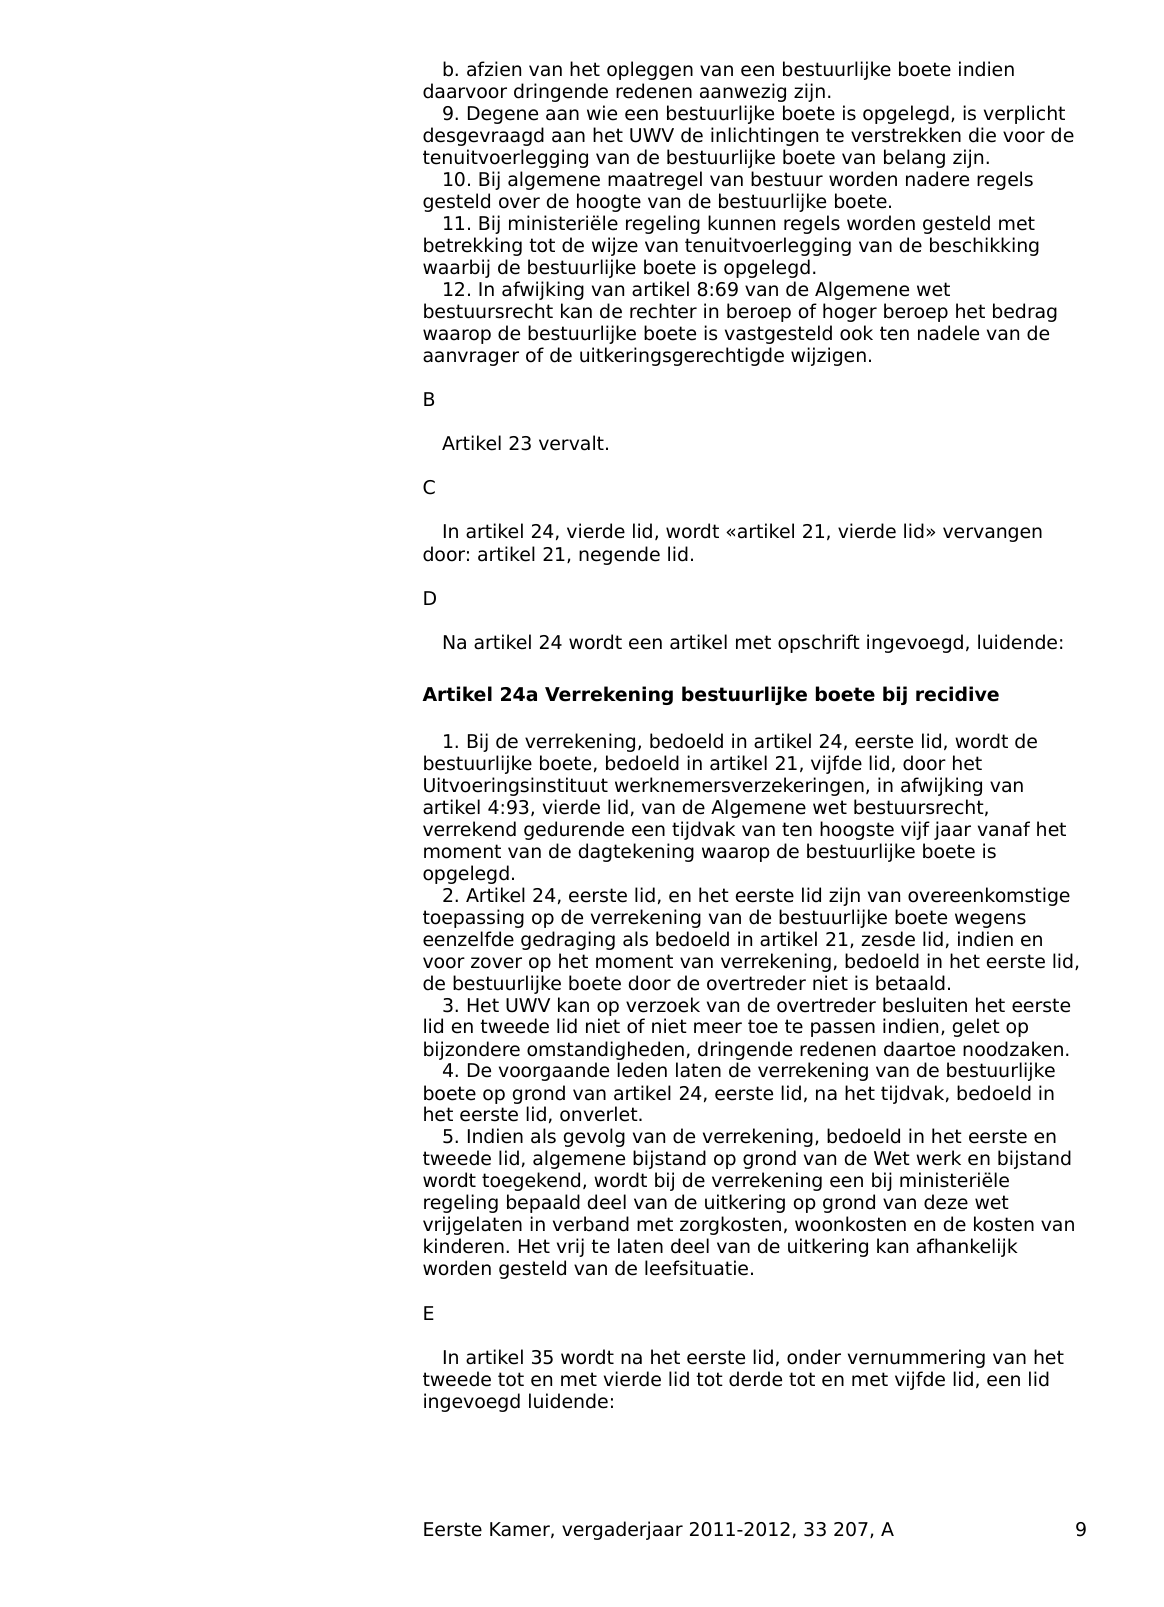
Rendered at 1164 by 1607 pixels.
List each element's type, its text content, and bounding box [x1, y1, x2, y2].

text E [422, 1302, 1087, 1324]
text Artikel 23 vervalt. [422, 433, 1087, 455]
text C [422, 477, 1087, 499]
text 12. In afwijking van artikel 8:69 van de Algemene wet bestuursrecht kan de rechter in beroep of hoger beroep het bedrag waarop de bestuurlijke boete is vastgesteld ook ten nadele van de aanvrager of de uitkeringsgerechtigde wijzigen. [422, 279, 1087, 367]
text 3. Het UWV kan op verzoek van de overtreder besluiten het eerste lid en tweede lid niet of niet meer toe te passen indien, gelet op bijzondere omstandigheden, dringende redenen daartoe noodzaken. [422, 994, 1087, 1060]
text In artikel 24, vierde lid, wordt «artikel 21, vierde lid» vervangen door: artikel 21, negende lid. [422, 521, 1087, 565]
text 5. Indien als gevolg van de verrekening, bedoeld in het eerste en tweede lid, algemene bijstand op grond van de Wet werk en bijstand wordt toegekend, wordt bij de verrekening een bij ministeriële regeling bepaald deel van de uitkering op grond van deze wet vrijgelaten in verband met zorgkosten, woonkosten en de kosten van kinderen. Het vrij te laten deel van de uitkering kan afhankelijk worden gesteld van de leefsituatie. [422, 1126, 1087, 1280]
text Na artikel 24 wordt een artikel met opschrift ingevoegd, luidende: [422, 632, 1087, 654]
text 11. Bij ministeriële regeling kunnen regels worden gesteld met betrekking tot de wijze van tenuitvoerlegging van de beschikking waarbij de bestuurlijke boete is opgelegd. [422, 213, 1087, 279]
text 4. De voorgaande leden laten de verrekening van de bestuurlijke boete op grond van artikel 24, eerste lid, na het tijdvak, bedoeld in het eerste lid, onverlet. [422, 1060, 1087, 1126]
text b. afzien van het opleggen van een bestuurlijke boete indien daarvoor dringende redenen aanwezig zijn. [422, 59, 1087, 103]
text B [422, 389, 1087, 411]
text 10. Bij algemene maatregel van bestuur worden nadere regels gesteld over de hoogte van de bestuurlijke boete. [422, 169, 1087, 213]
text 1. Bij de verrekening, bedoeld in artikel 24, eerste lid, wordt de bestuurlijke boete, bedoeld in artikel 21, vijfde lid, door het Uitvoeringsinstituut werknemersverzekeringen, in afwijking van artikel 4:93, vierde lid, van de Algemene wet bestuursrecht, verrekend gedurende een tijdvak van ten hoogste vijf jaar vanaf het moment van de dagtekening waarop de bestuurlijke boete is opgelegd. [422, 731, 1087, 884]
text In artikel 35 wordt na het eerste lid, onder vernummering van het tweede tot en met vierde lid tot derde tot en met vijfde lid, een lid ingevoegd luidende: [422, 1347, 1087, 1412]
text D [422, 588, 1087, 609]
subtitle Artikel 24a Verrekening bestuurlijke boete bij recidive [422, 684, 1087, 706]
text 2. Artikel 24, eerste lid, en het eerste lid zijn van overeenkomstige toepassing op de verrekening van de bestuurlijke boete wegens eenzelfde gedraging als bedoeld in artikel 21, zesde lid, indien en voor zover op het moment van verrekening, bedoeld in het eerste lid, de bestuurlijke boete door de overtreder niet is betaald. [422, 884, 1087, 994]
text 9. Degene aan wie een bestuurlijke boete is opgelegd, is verplicht desgevraagd aan het UWV de inlichtingen te verstrekken die voor de tenuitvoerlegging van de bestuurlijke boete van belang zijn. [422, 103, 1087, 169]
